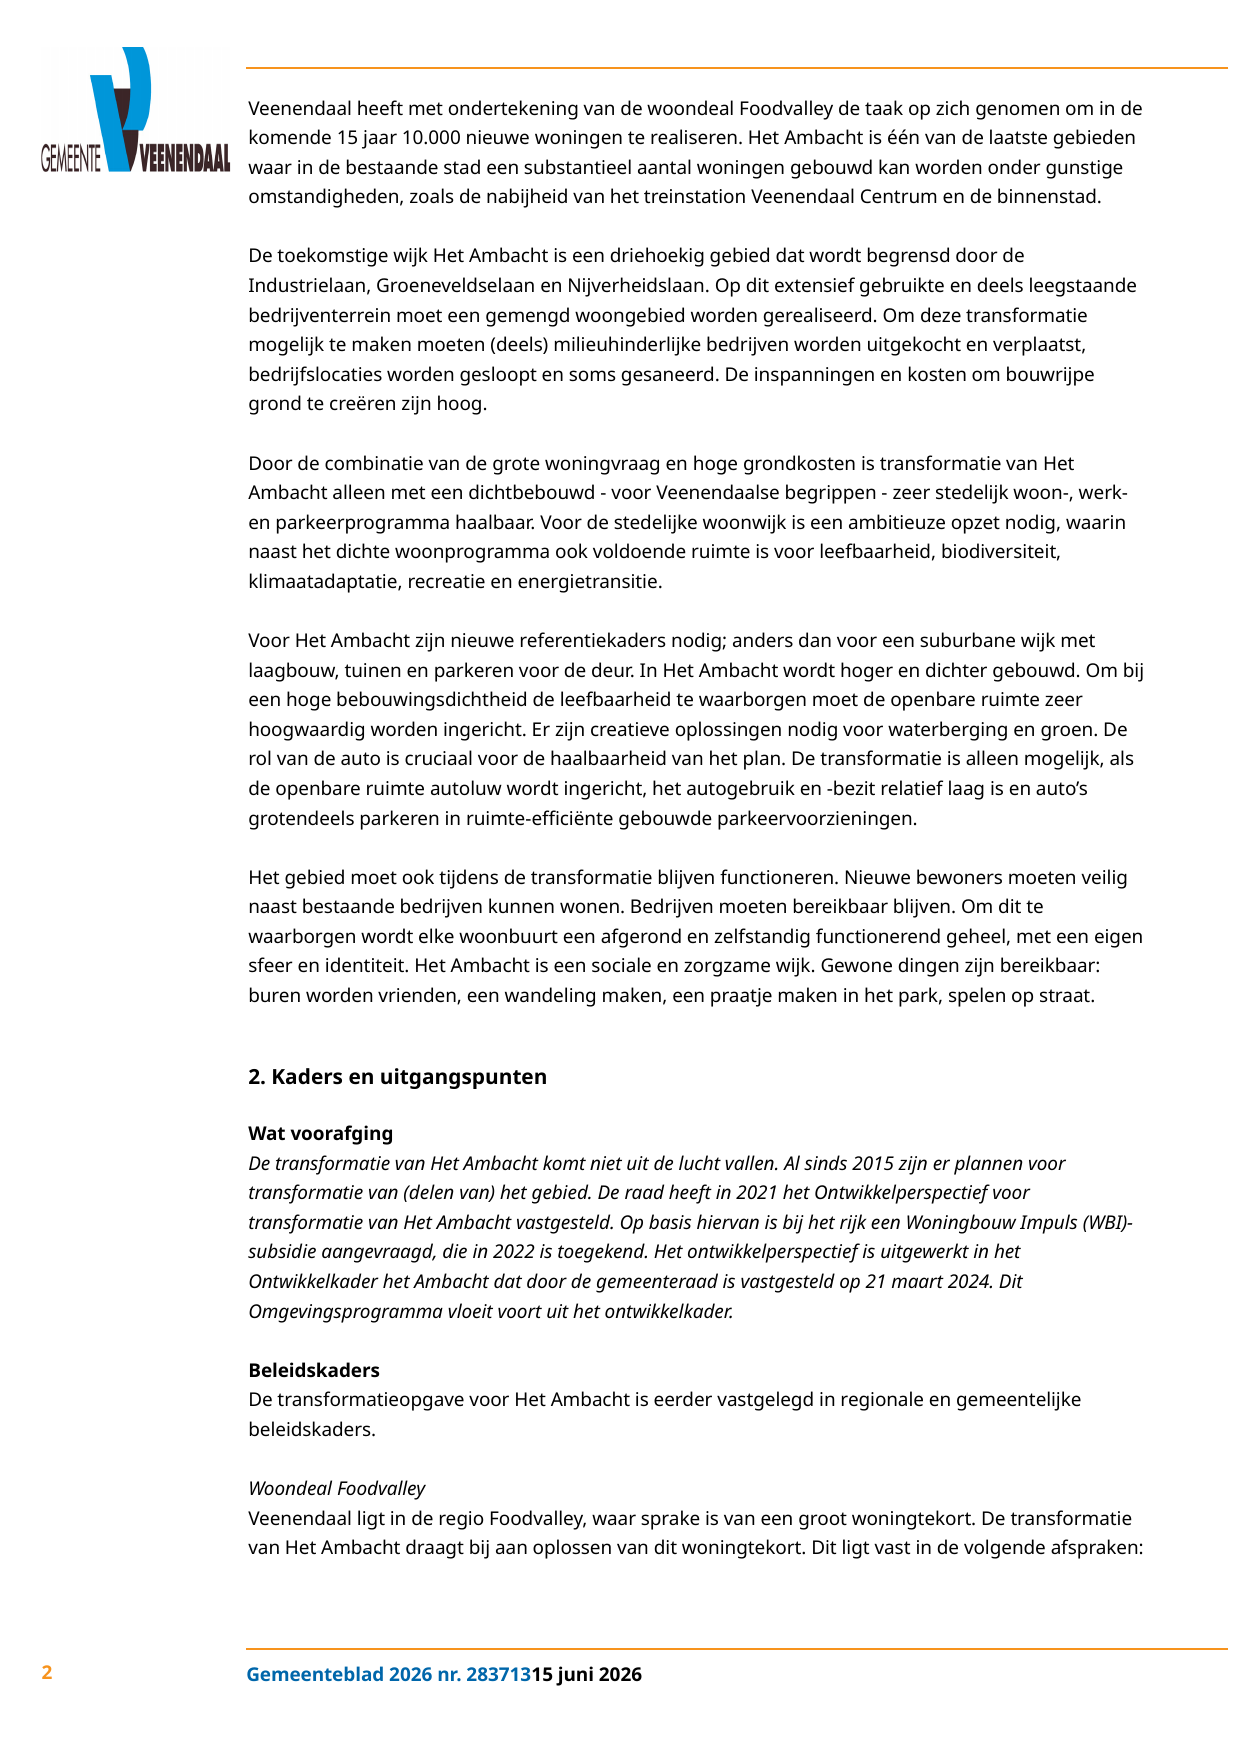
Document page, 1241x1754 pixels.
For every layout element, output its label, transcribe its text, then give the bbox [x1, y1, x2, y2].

text Door de combinatie van de grote woningvraag en hoge grondkosten is transformatie van Het Ambacht alleen met een dichtbebouwd - voor Veenendaalse begrippen - zeer stedelijk woon-, werk- en parkeerprogramma haalbaar. Voor de stedelijke woonwijk is een ambitieuze opzet nodig, waarin naast het dichte woonprogramma ook voldoende ruimte is voor leefbaarheid, biodiversiteit, klimaatadaptatie, recreatie en energietransitie. [248, 450, 1152, 594]
text De transformatieopgave voor Het Ambacht is eerder vastgelegd in regionale en gemeentelijke beleidskaders. [248, 1387, 1152, 1442]
text Het gebied moet ook tijdens de transformatie blijven functioneren. Nieuwe bewoners moeten veilig naast bestaande bedrijven kunnen wonen. Bedrijven moeten bereikbaar blijven. Om dit te waarborgen wordt elke woonbuurt een afgerond en zelfstandig functionerend geheel, met een eigen sfeer en identiteit. Het Ambacht is een sociale en zorgzame wijk. Gewone dingen zijn bereikbaar: buren worden vrienden, een wandeling maken, een praatje maken in het park, spelen op straat. [248, 864, 1152, 1008]
text 2. Kaders en uitgangspunten [248, 1062, 1152, 1091]
picture [41, 47, 130, 172]
text De transformatie van Het Ambacht komt niet uit de lucht vallen. Al sinds 2015 zijn er plannen voor transformatie van (delen van) het gebied. De raad heeft in 2021 het Ontwikkelperspectief voor transformatie van Het Ambacht vastgesteld. Op basis hiervan is bij het rijk een Woningbouw Impuls (WBI)-subsidie aangevraagd, die in 2022 is toegekend. Het ontwikkelperspectief is uitgewerkt in het Ontwikkelkader het Ambacht dat door de gemeenteraad is vastgesteld op 21 maart 2024. Dit Omgevingsprogramma vloeit voort uit het ontwikkelkader. [248, 1150, 1152, 1323]
text Veenendaal ligt in de regio Foodvalley, waar sprake is van een groot woningtekort. De transformatie van Het Ambacht draagt bij aan oplossen van dit woningtekort. Dit ligt vast in de volgende afspraken: [248, 1505, 1152, 1560]
text De toekomstige wijk Het Ambacht is een driehoekig gebied dat wordt begrensd door de Industrielaan, Groeneveldselaan en Nijverheidslaan. Op dit extensief gebruikte en deels leegstaande bedrijventerrein moet een gemengd woongebied worden gerealiseerd. Om deze transformatie mogelijk te maken moeten (deels) milieuhinderlijke bedrijven worden uitgekocht en verplaatst, bedrijfslocaties worden gesloopt en soms gesaneerd. De inspanningen en kosten om bouwrijpe grond te creëren zijn hoog. [248, 243, 1152, 416]
text Voor Het Ambacht zijn nieuwe referentiekaders nodig; anders dan voor een suburbane wijk met laagbouw, tuinen en parkeren voor de deur. In Het Ambacht wordt hoger en dichter gebouwd. Om bij een hoge bebouwingsdichtheid de leefbaarheid te waarborgen moet de openbare ruimte zeer hoogwaardig worden ingericht. Er zijn creatieve oplossingen nodig voor waterberging en groen. De rol van de auto is cruciaal voor de haalbaarheid van het plan. De transformatie is alleen mogelijk, als de openbare ruimte autoluw wordt ingericht, het autogebruik en -bezit relatief laag is en auto’s grotendeels parkeren in ruimte-efficiënte gebouwde parkeervoorzieningen. [248, 627, 1152, 831]
text Veenendaal heeft met ondertekening van de woondeal Foodvalley de taak op zich genomen om in de komende 15 jaar 10.000 nieuwe woningen te realiseren. Het Ambacht is één van de laatste gebieden waar in de bestaande stad een substantieel aantal woningen gebouwd kan worden onder gunstige omstandigheden, zoals de nabijheid van het treinstation Veenendaal Centrum en de binnenstad. [248, 95, 1152, 209]
picture [123, 47, 231, 172]
text Beleidskaders [248, 1357, 1152, 1383]
text Woondeal Foodvalley [248, 1475, 1152, 1501]
text Wat voorafging [248, 1120, 1152, 1146]
